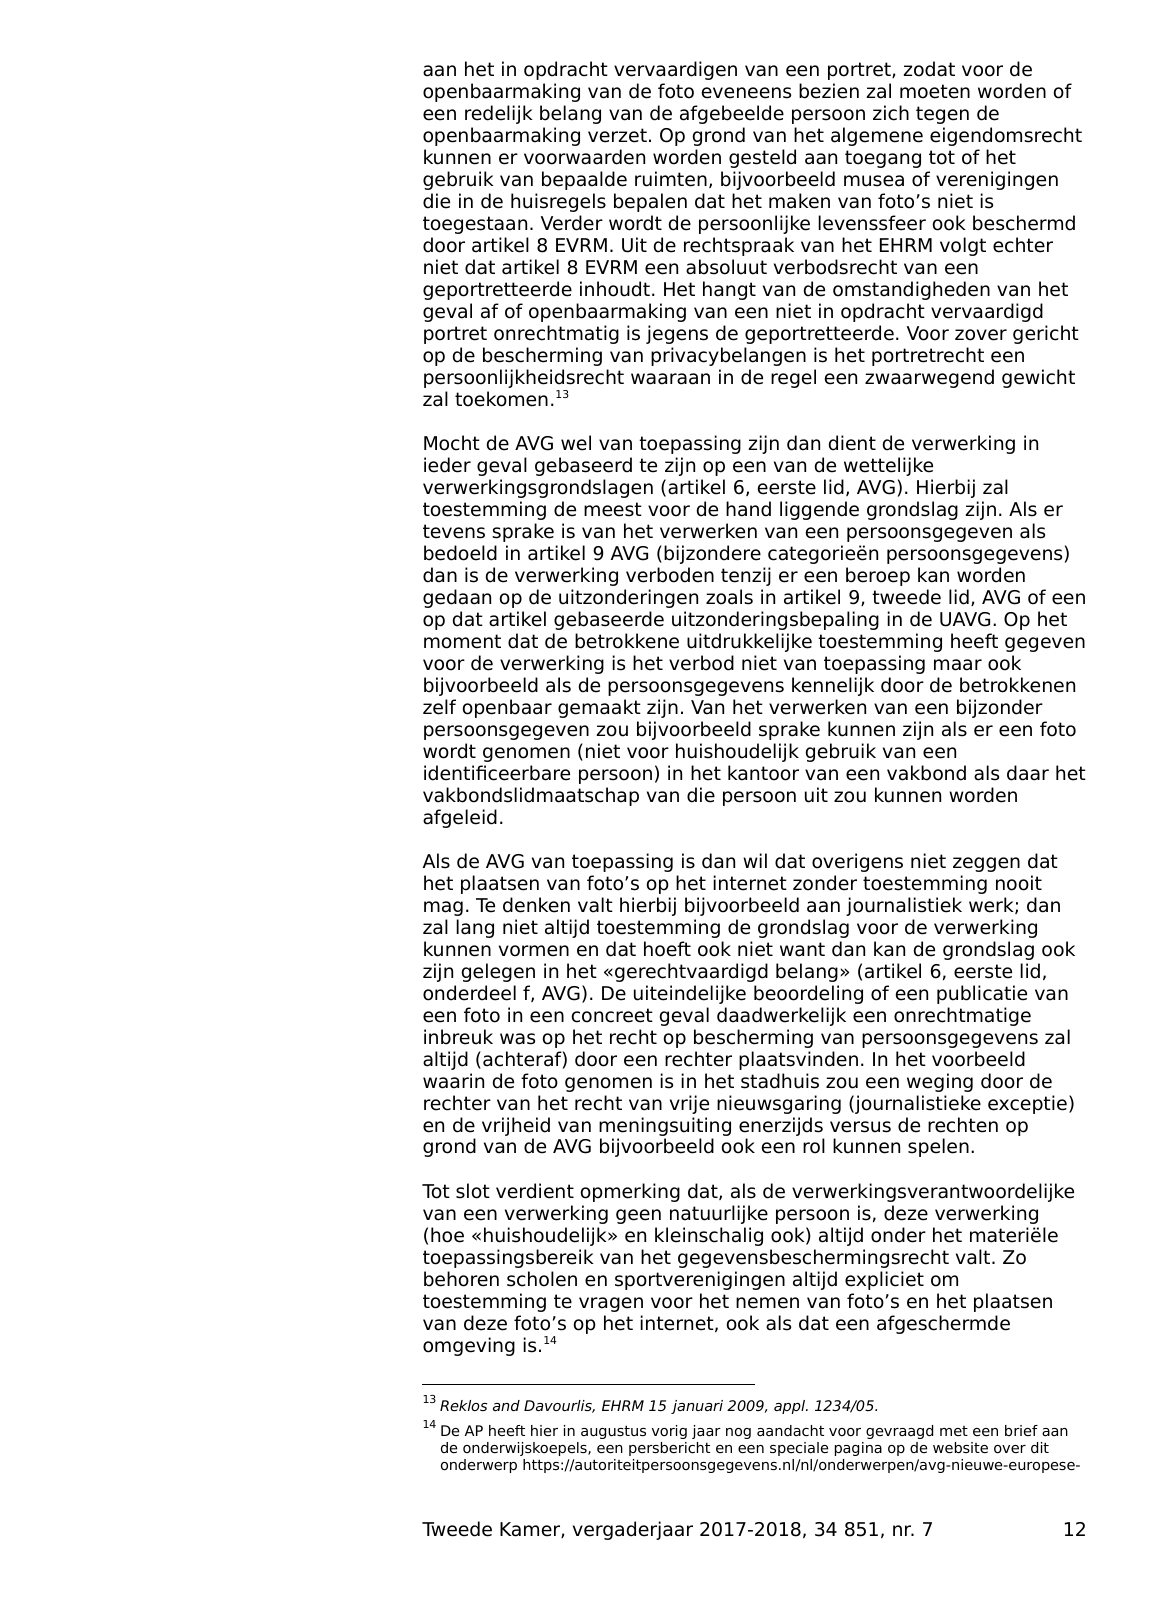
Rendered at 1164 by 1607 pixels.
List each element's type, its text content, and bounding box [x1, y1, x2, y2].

text Als de AVG van toepassing is dan wil dat overigens niet zeggen dat het plaatsen van foto’s op het internet zonder toestemming nooit mag. Te denken valt hierbij bijvoorbeeld aan journalistiek werk; dan zal lang niet altijd toestemming de grondslag voor de verwerking kunnen vormen en dat hoeft ook niet want dan kan de grondslag ook zijn gelegen in het «gerechtvaardigd belang» (artikel 6, eerste lid, onderdeel f, AVG). De uiteindelijke beoordeling of een publicatie van een foto in een concreet geval daadwerkelijk een onrechtmatige inbreuk was op het recht op bescherming van persoonsgegevens zal altijd (achteraf) door een rechter plaatsvinden. In het voorbeeld waarin de foto genomen is in het stadhuis zou een weging door de rechter van het recht van vrije nieuwsgaring (journalistieke exceptie) en de vrijheid van meningsuiting enerzijds versus de rechten op grond van de AVG bijvoorbeeld ook een rol kunnen spelen. [422, 851, 1087, 1158]
text De AP heeft hier in augustus vorig jaar nog aandacht voor gevraagd met een brief aan de onderwijskoepels, een persbericht en een speciale pagina op de website over dit onderwerp https://autoriteitpersoonsgegevens.nl/nl/onderwerpen/avg-nieuwe-europese- [422, 1418, 1087, 1474]
text Reklos and Davourlis, EHRM 15 januari 2009, appl. 1234/05. [422, 1393, 1087, 1416]
text Mocht de AVG wel van toepassing zijn dan dient de verwerking in ieder geval gebaseerd te zijn op een van de wettelijke verwerkingsgrondslagen (artikel 6, eerste lid, AVG). Hierbij zal toestemming de meest voor de hand liggende grondslag zijn. Als er tevens sprake is van het verwerken van een persoonsgegeven als bedoeld in artikel 9 AVG (bijzondere categorieën persoonsgegevens) dan is de verwerking verboden tenzij er een beroep kan worden gedaan op de uitzonderingen zoals in artikel 9, tweede lid, AVG of een op dat artikel gebaseerde uitzonderingsbepaling in de UAVG. Op het moment dat de betrokkene uitdrukkelijke toestemming heeft gegeven voor de verwerking is het verbod niet van toepassing maar ook bijvoorbeeld als de persoonsgegevens kennelijk door de betrokkenen zelf openbaar gemaakt zijn. Van het verwerken van een bijzonder persoonsgegeven zou bijvoorbeeld sprake kunnen zijn als er een foto wordt genomen (niet voor huishoudelijk gebruik van een identificeerbare persoon) in het kantoor van een vakbond als daar het vakbondslidmaatschap van die persoon uit zou kunnen worden afgeleid. [422, 433, 1087, 828]
text aan het in opdracht vervaardigen van een portret, zodat voor de openbaarmaking van de foto eveneens bezien zal moeten worden of een redelijk belang van de afgebeelde persoon zich tegen de openbaarmaking verzet. Op grond van het algemene eigendomsrecht kunnen er voorwaarden worden gesteld aan toegang tot of het gebruik van bepaalde ruimten, bijvoorbeeld musea of verenigingen die in de huisregels bepalen dat het maken van foto’s niet is toegestaan. Verder wordt de persoonlijke levenssfeer ook beschermd door artikel 8 EVRM. Uit de rechtspraak van het EHRM volgt echter niet dat artikel 8 EVRM een absoluut verbodsrecht van een geportretteerde inhoudt. Het hangt van de omstandigheden van het geval af of openbaarmaking van een niet in opdracht vervaardigd portret onrechtmatig is jegens de geportretteerde. Voor zover gericht op de bescherming van privacybelangen is het portretrecht een persoonlijkheidsrecht waaraan in de regel een zwaarwegend gewicht zal toekomen. [422, 59, 1087, 411]
text Tot slot verdient opmerking dat, als de verwerkingsverantwoordelijke van een verwerking geen natuurlijke persoon is, deze verwerking (hoe «huishoudelijk» en kleinschalig ook) altijd onder het materiële toepassingsbereik van het gegevensbeschermingsrecht valt. Zo behoren scholen en sportverenigingen altijd expliciet om toestemming te vragen voor het nemen van foto’s en het plaatsen van deze foto’s op het internet, ook als dat een afgeschermde omgeving is. [422, 1181, 1087, 1356]
